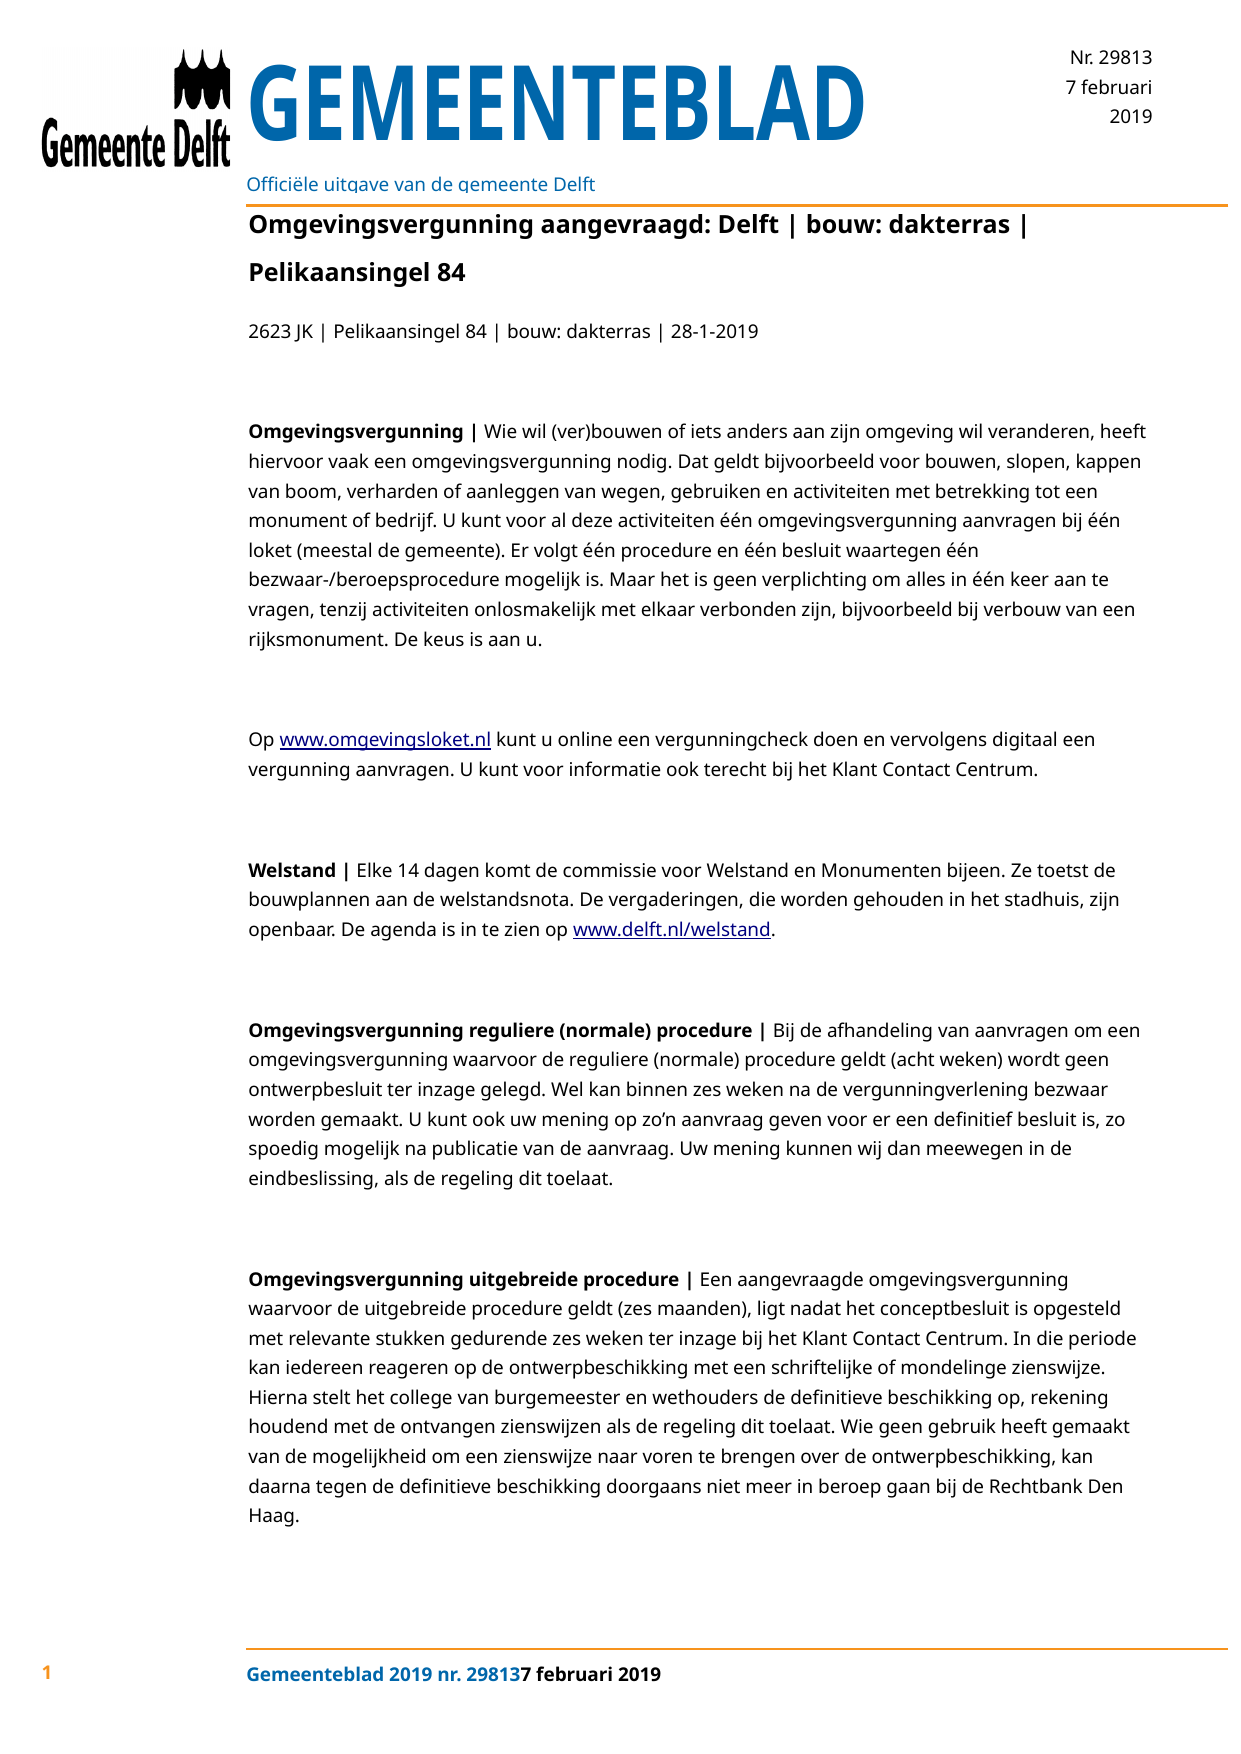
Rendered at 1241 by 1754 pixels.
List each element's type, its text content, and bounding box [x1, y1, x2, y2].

text Op www.omgevingsloket.nl kunt u online een vergunningcheck doen en vervolgens digitaal een vergunning aanvragen. U kunt voor informatie ook terecht bij het Klant Contact Centrum. [248, 727, 1152, 782]
picture [41, 47, 231, 172]
text Omgevingsvergunning reguliere (normale) procedure | Bij de afhandeling van aanvragen om een omgevingsvergunning waarvoor de reguliere (normale) procedure geldt (acht weken) wordt geen ontwerpbesluit ter inzage gelegd. Wel kan binnen zes weken na de vergunningverlening bezwaar worden gemaakt. U kunt ook uw mening op zo’n aanvraag geven voor er een definitief besluit is, zo spoedig mogelijk na publicatie van de aanvraag. Uw mening kunnen wij dan meewegen in de eindbeslissing, als de regeling dit toelaat. [248, 1017, 1152, 1191]
text Omgevingsvergunning uitgebreide procedure | Een aangevraagde omgevingsvergunning waarvoor de uitgebreide procedure geldt (zes maanden), ligt nadat het conceptbesluit is opgesteld met relevante stukken gedurende zes weken ter inzage bij het Klant Contact Centrum. In die periode kan iedereen reageren op de ontwerpbeschikking met een schriftelijke of mondelinge zienswijze. Hierna stelt het college van burgemeester en wethouders de definitieve beschikking op, rekening houdend met de ontvangen zienswijzen als de regeling dit toelaat. Wie geen gebruik heeft gemaakt van de mogelijkheid om een zienswijze naar voren te brengen over de ontwerpbeschikking, kan daarna tegen de definitieve beschikking doorgaans niet meer in beroep gaan bij de Rechtbank Den Haag. [248, 1266, 1152, 1528]
text Omgevingsvergunning aangevraagd: Delft | bouw: dakterras | Pelikaansingel 84 [248, 207, 1152, 288]
text 2623 JK | Pelikaansingel 84 | bouw: dakterras | 28-1-2019 [248, 318, 1152, 344]
text Welstand | Elke 14 dagen komt de commissie voor Welstand en Monumenten bijeen. Ze toetst de bouwplannen aan de welstandsnota. De vergaderingen, die worden gehouden in het stadhuis, zijn openbaar. De agenda is in te zien op www.delft.nl/welstand. [248, 857, 1152, 942]
text Omgevingsvergunning | Wie wil (ver)bouwen of iets anders aan zijn omgeving wil veranderen, heeft hiervoor vaak een omgevingsvergunning nodig. Dat geldt bijvoorbeeld voor bouwen, slopen, kappen van boom, verharden of aanleggen van wegen, gebruiken en activiteiten met betrekking tot een monument of bedrijf. U kunt voor al deze activiteiten één omgevingsvergunning aanvragen bij één loket (meestal de gemeente). Er volgt één procedure en één besluit waartegen één bezwaar-/beroepsprocedure mogelijk is. Maar het is geen verplichting om alles in één keer aan te vragen, tenzij activiteiten onlosmakelijk met elkaar verbonden zijn, bijvoorbeeld bij verbouw van een rijksmonument. De keus is aan u. [248, 419, 1152, 652]
